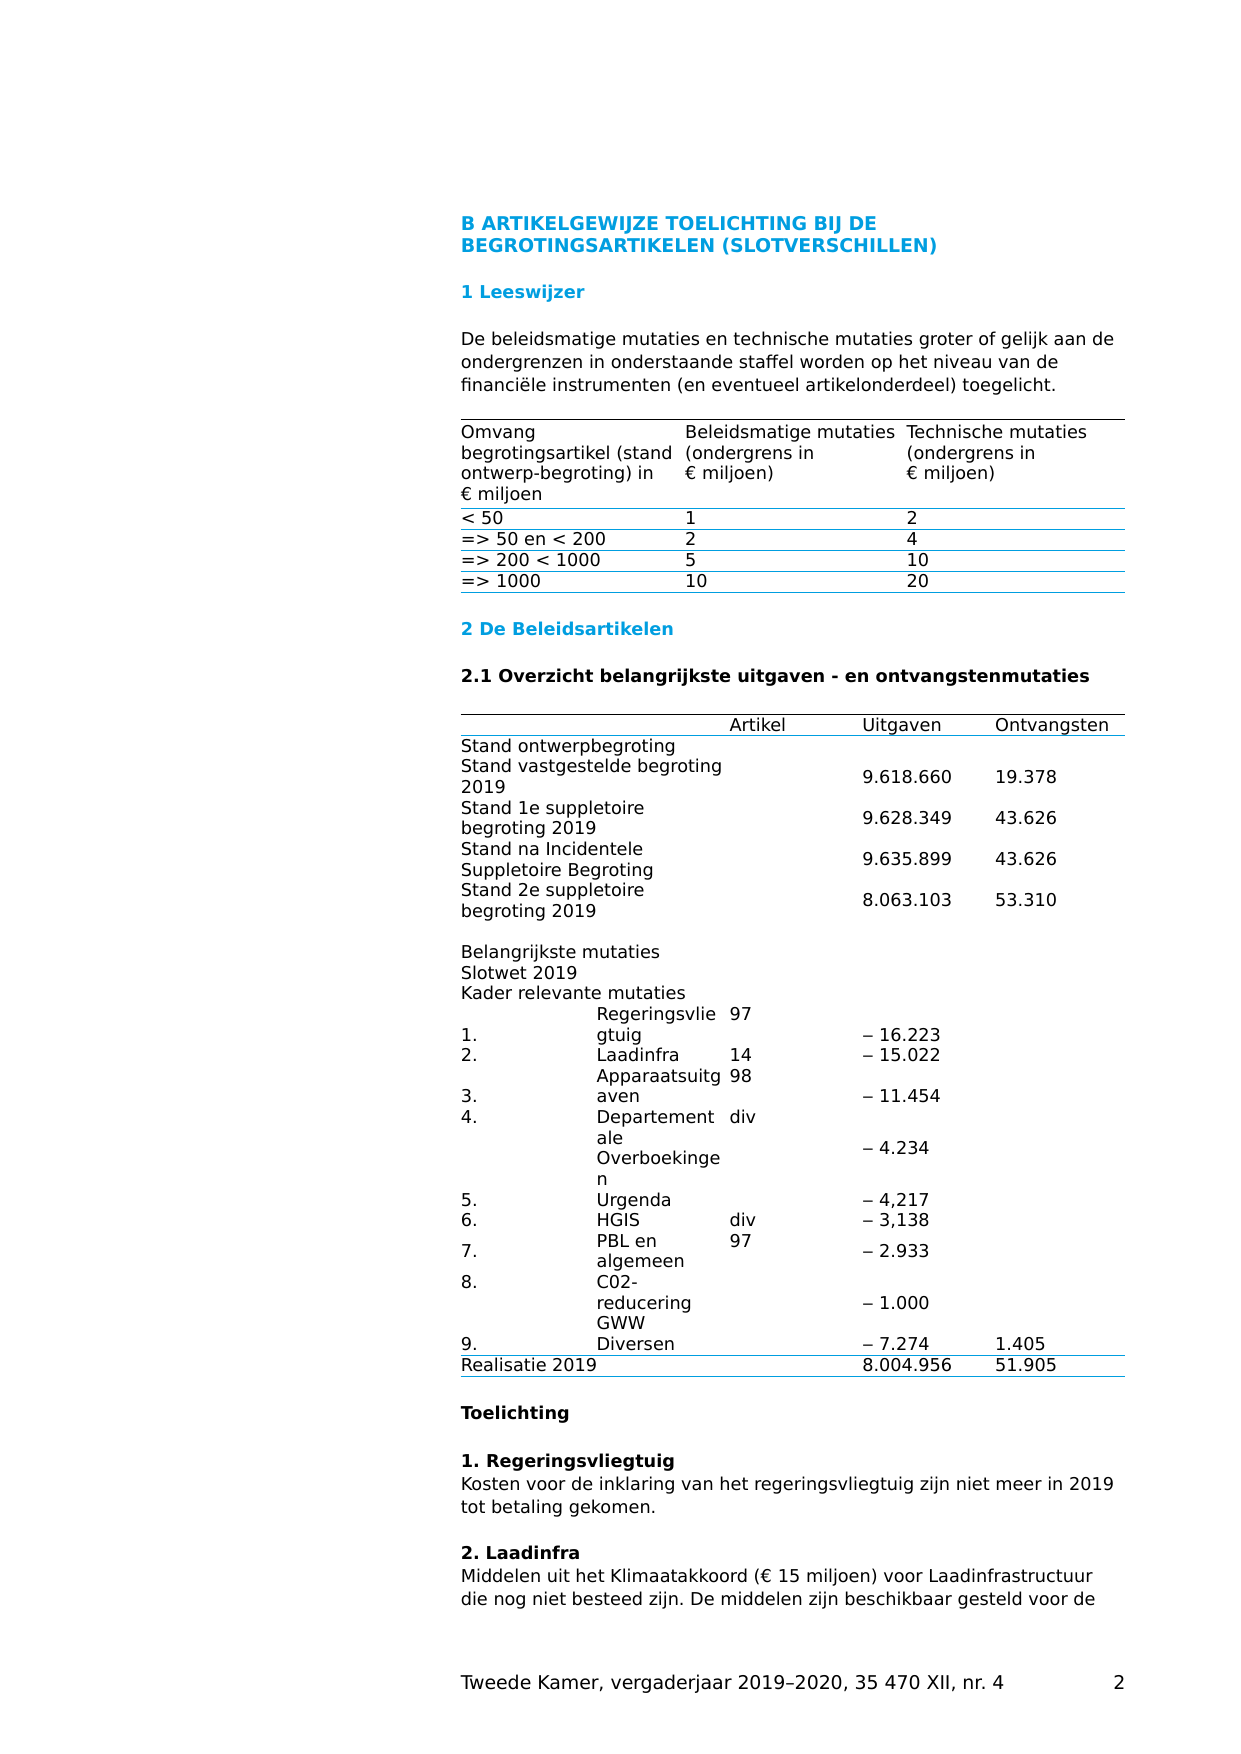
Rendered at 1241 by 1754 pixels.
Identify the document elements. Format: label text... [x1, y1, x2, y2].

table_cell 10 [904, 551, 1125, 571]
title B Artikelgewijze toelichting bij de begrotingsartikelen (slotverschillen) [461, 213, 1125, 257]
table_cell [726, 942, 859, 983]
table_cell Laadinfra [594, 1045, 726, 1066]
table_cell 9.635.899 [859, 839, 992, 880]
table_cell ‒ 11.454 [859, 1066, 992, 1107]
table_cell 43.626 [992, 839, 1125, 880]
table_cell 19.378 [992, 756, 1125, 798]
table_cell [461, 715, 593, 735]
table_cell div [726, 1210, 859, 1231]
table_cell [992, 1107, 1125, 1189]
table_cell Stand na Incidentele Suppletoire Begroting [461, 839, 726, 880]
table_cell Diversen [594, 1334, 726, 1354]
title 1 Leeswijzer [461, 280, 1125, 303]
table_cell 3. [461, 1066, 593, 1107]
table_cell 97 [726, 1231, 859, 1272]
table_cell ‒ 16.223 [859, 1004, 992, 1045]
table_cell [594, 921, 726, 942]
table_cell 2 [682, 530, 903, 550]
table_cell ‒ 4,217 [859, 1190, 992, 1210]
table_cell ‒ 3,138 [859, 1210, 992, 1231]
table_cell [859, 942, 992, 983]
table_cell 5. [461, 1190, 593, 1210]
table_cell [726, 1272, 859, 1334]
table_cell [992, 921, 1125, 942]
table_cell [859, 736, 992, 756]
table_header Technische mutaties (ondergrens in € miljoen) [904, 420, 1125, 507]
table_cell 2 [904, 509, 1125, 528]
table_cell [992, 1045, 1125, 1066]
title 2 De Beleidsartikelen [461, 617, 1125, 640]
table_cell [726, 1334, 859, 1354]
text 2. Laadinfra Middelen uit het Klimaatakkoord (€ 15 miljoen) voor Laadinfrastructuur die nog niet besteed zijn. De middelen zijn beschikbaar gesteld voor de [461, 1541, 1125, 1609]
table_cell 9.628.349 [859, 798, 992, 839]
table_cell 7. [461, 1231, 593, 1272]
table_cell PBL en algemeen [594, 1231, 726, 1272]
table_cell 97 [726, 1004, 859, 1045]
table_cell ‒ 15.022 [859, 1045, 992, 1066]
table_cell Belangrijkste mutaties Slotwet 2019 [461, 942, 726, 983]
table_cell HGIS [594, 1210, 726, 1231]
table_cell => 1000 [461, 572, 682, 592]
table_cell Ontvangsten [992, 715, 1125, 735]
table_cell 43.626 [992, 798, 1125, 839]
table_cell [726, 1190, 859, 1210]
table_cell [726, 756, 859, 798]
table_cell [992, 1066, 1125, 1107]
table_cell Realisatie 2019 [461, 1356, 726, 1376]
table_cell Urgenda [594, 1190, 726, 1210]
table_cell 1. [461, 1004, 593, 1045]
table_cell 20 [904, 572, 1125, 592]
table_header Omvang begrotingsartikel (stand ontwerp-begroting) in € miljoen [461, 420, 682, 507]
table_cell 8.004.956 [859, 1356, 992, 1376]
table_cell [859, 921, 992, 942]
table_cell [992, 1210, 1125, 1231]
table_cell Uitgaven [859, 715, 992, 735]
table_cell ‒ 7.274 [859, 1334, 992, 1354]
table_header Suppletoire mutaties 2019 (Slotwet) (Bedragen x € 1.000) [461, 689, 1125, 714]
table_cell 2. [461, 1045, 593, 1066]
table_cell div [726, 1107, 859, 1189]
table_cell [726, 1356, 859, 1376]
table_cell [859, 983, 992, 1004]
table_cell [992, 942, 1125, 983]
table_cell 9.618.660 [859, 756, 992, 798]
table_cell Stand vastgestelde begroting 2019 [461, 756, 726, 798]
table_cell [992, 983, 1125, 1004]
table_cell C02-reducering GWW [594, 1272, 726, 1334]
table_cell [726, 798, 859, 839]
table_cell Stand ontwerpbegroting [461, 736, 726, 756]
table_cell 14 [726, 1045, 859, 1066]
table_cell ‒ 2.933 [859, 1231, 992, 1272]
table_cell [992, 736, 1125, 756]
table_cell 1 [682, 509, 903, 528]
table_cell 53.310 [992, 880, 1125, 921]
table_cell < 50 [461, 509, 682, 528]
table_cell 4. [461, 1107, 593, 1189]
table_cell [992, 1190, 1125, 1210]
text De beleidsmatige mutaties en technische mutaties groter of gelijk aan de ondergrenzen in onderstaande staffel worden op het niveau van de financiële instrumenten (en eventueel artikelonderdeel) toegelicht. [461, 327, 1125, 396]
text 2.1 Overzicht belangrijkste uitgaven - en ontvangstenmutaties [461, 664, 1125, 687]
table_cell 8. [461, 1272, 593, 1334]
table_cell Stand 2e suppletoire begroting 2019 [461, 880, 726, 921]
table_cell Apparaatsuitgaven [594, 1066, 726, 1107]
table_cell [594, 715, 726, 735]
table_cell 10 [682, 572, 903, 592]
table_cell [726, 736, 859, 756]
table_cell 6. [461, 1210, 593, 1231]
table_cell [992, 1004, 1125, 1045]
table_cell 98 [726, 1066, 859, 1107]
table_cell 8.063.103 [859, 880, 992, 921]
table_cell [461, 921, 593, 942]
table_cell 5 [682, 551, 903, 571]
table_cell Stand 1e suppletoire begroting 2019 [461, 798, 726, 839]
table_cell Artikel [726, 715, 859, 735]
table_cell [992, 1231, 1125, 1272]
table_cell 1.405 [992, 1334, 1125, 1354]
table_cell => 200 < 1000 [461, 551, 682, 571]
table_cell [726, 983, 859, 1004]
table_cell [726, 839, 859, 880]
table_cell [992, 1272, 1125, 1334]
text 1. Regeringsvliegtuig Kosten voor de inklaring van het regeringsvliegtuig zijn niet meer in 2019 tot betaling gekomen. [461, 1426, 1125, 1518]
table_cell 9. [461, 1334, 593, 1354]
text Toelichting [461, 1401, 1125, 1424]
table_cell ‒ 4.234 [859, 1107, 992, 1189]
table_cell Kader relevante mutaties [461, 983, 726, 1004]
table_cell 51.905 [992, 1356, 1125, 1376]
table_cell [726, 880, 859, 921]
table_cell [726, 921, 859, 942]
table_cell 4 [904, 530, 1125, 550]
table_cell Departementale Overboekingen [594, 1107, 726, 1189]
table_header Beleidsmatige mutaties (ondergrens in € miljoen) [682, 420, 903, 507]
table_cell ‒ 1.000 [859, 1272, 992, 1334]
table_cell => 50 en < 200 [461, 530, 682, 550]
table_cell Regeringsvliegtuig [594, 1004, 726, 1045]
